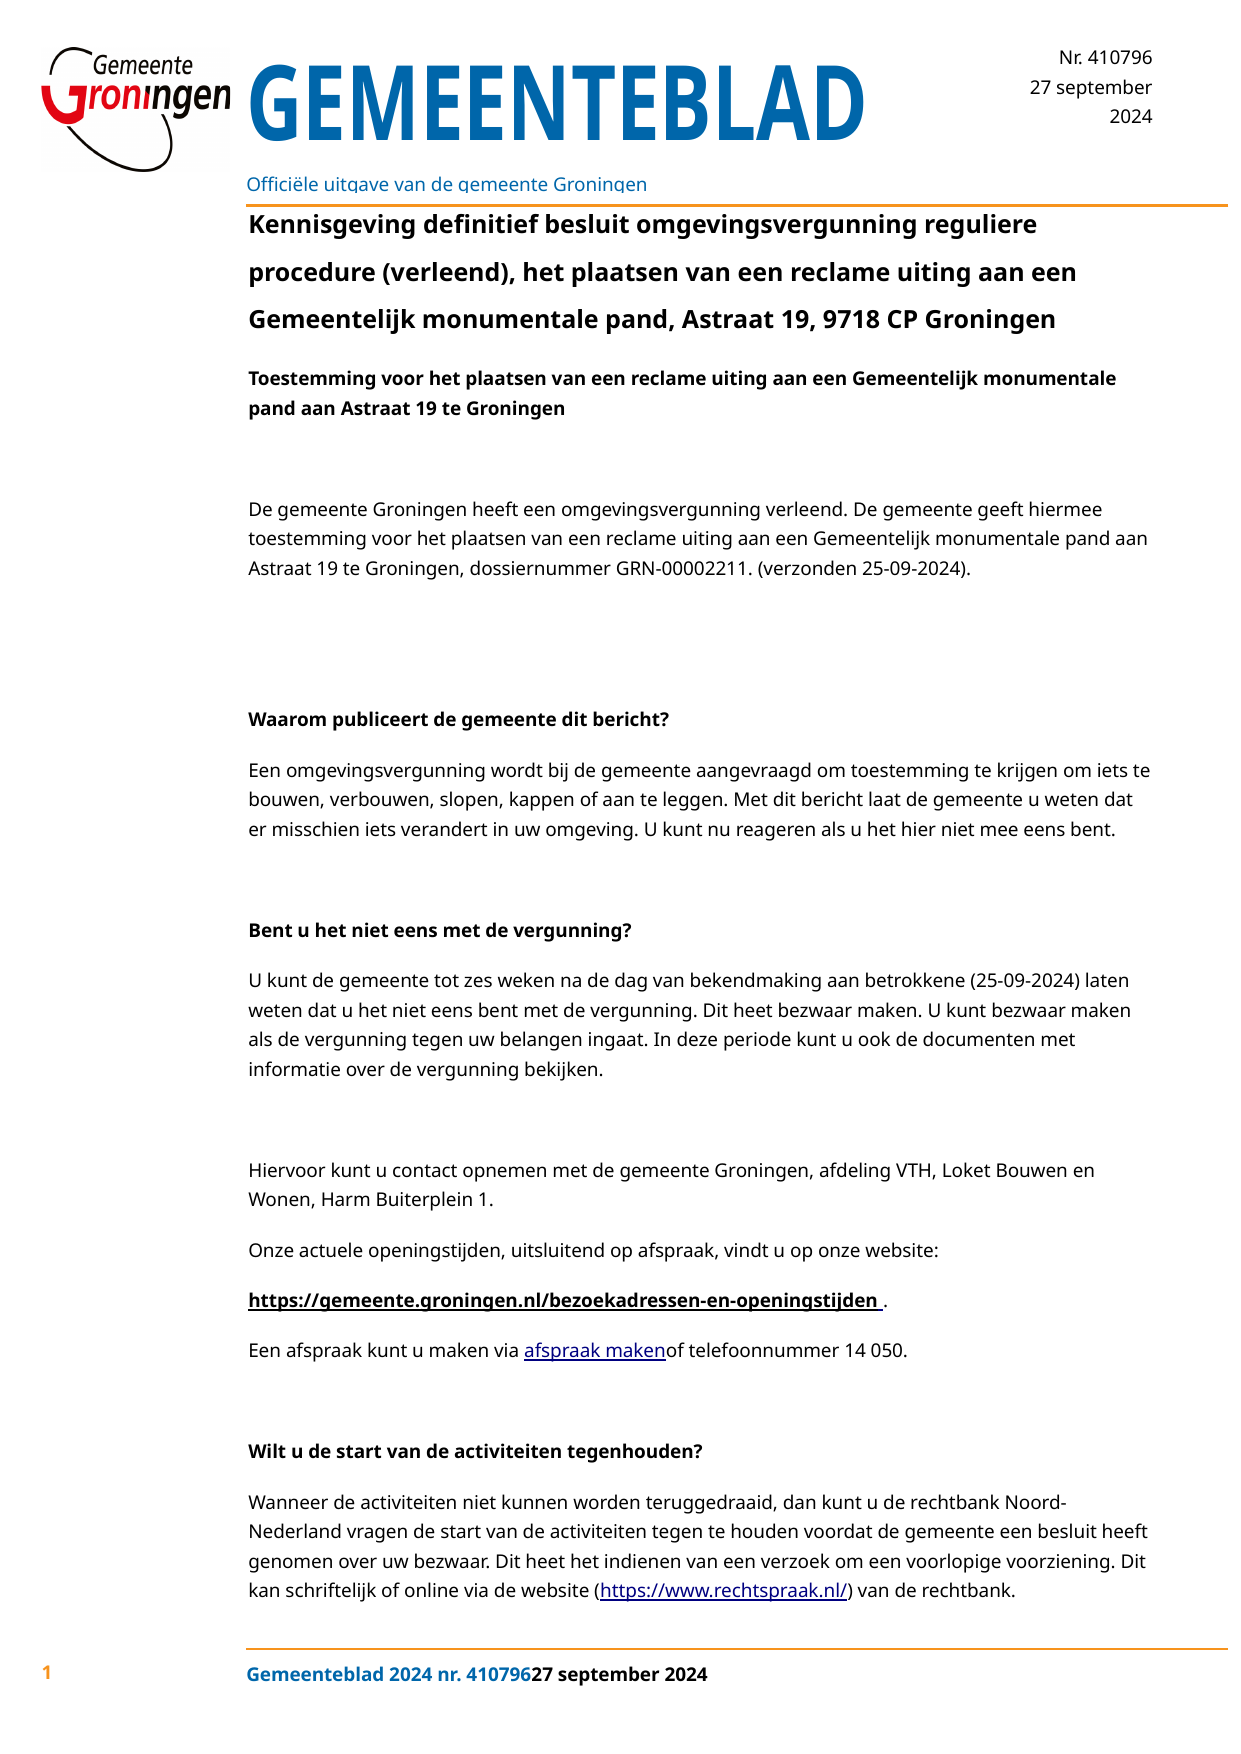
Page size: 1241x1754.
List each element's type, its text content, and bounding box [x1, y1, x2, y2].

text Toestemming voor het plaatsen van een reclame uiting aan een Gemeentelijk monumentale pand aan Astraat 19 te Groningen [248, 366, 1152, 421]
text Bent u het niet eens met de vergunning? [248, 917, 1152, 942]
text Wilt u de start van de activiteiten tegenhouden? [248, 1438, 1152, 1464]
text Kennisgeving definitief besluit omgevingsvergunning reguliere procedure (verleend), het plaatsen van een reclame uiting aan een Gemeentelijk monumentale pand, Astraat 19, 9718 CP Groningen [248, 207, 1152, 336]
text https://gemeente.groningen.nl/bezoekadressen-en-openingstijden . [248, 1287, 1152, 1313]
text Hiervoor kunt u contact opnemen met de gemeente Groningen, afdeling VTH, Loket Bouwen en Wonen, Harm Buiterplein 1. [248, 1157, 1152, 1212]
picture [41, 47, 231, 172]
text Een omgevingsvergunning wordt bij de gemeente aangevraagd om toestemming te krijgen om iets te bouwen, verbouwen, slopen, kappen of aan te leggen. Met dit bericht laat de gemeente u weten dat er misschien iets verandert in uw omgeving. U kunt nu reageren als u het hier niet mee eens bent. [248, 757, 1152, 842]
text Een afspraak kunt u maken via afspraak makenof telefoonnummer 14 050. [248, 1338, 1152, 1363]
text De gemeente Groningen heeft een omgevingsvergunning verleend. De gemeente geeft hiermee toestemming voor het plaatsen van een reclame uiting aan een Gemeentelijk monumentale pand aan Astraat 19 te Groningen, dossiernummer GRN-00002211. (verzonden 25-09-2024). [248, 496, 1152, 581]
text Wanneer de activiteiten niet kunnen worden teruggedraaid, dan kunt u de rechtbank Noord-Nederland vragen de start van de activiteiten tegen te houden voordat de gemeente een besluit heeft genomen over uw bezwaar. Dit heet het indienen van een verzoek om een voorlopige voorziening. Dit kan schriftelijk of online via de website (https://www.rechtspraak.nl/) van de rechtbank. [248, 1489, 1152, 1603]
text U kunt de gemeente tot zes weken na de dag van bekendmaking aan betrokkene (25-09-2024) laten weten dat u het niet eens bent met de vergunning. Dit heet bezwaar maken. U kunt bezwaar maken als de vergunning tegen uw belangen ingaat. In deze periode kunt u ook de documenten met informatie over de vergunning bekijken. [248, 967, 1152, 1082]
text Onze actuele openingstijden, uitsluitend op afspraak, vindt u op onze website: [248, 1237, 1152, 1262]
text Waarom publiceert de gemeente dit bericht? [248, 706, 1152, 732]
